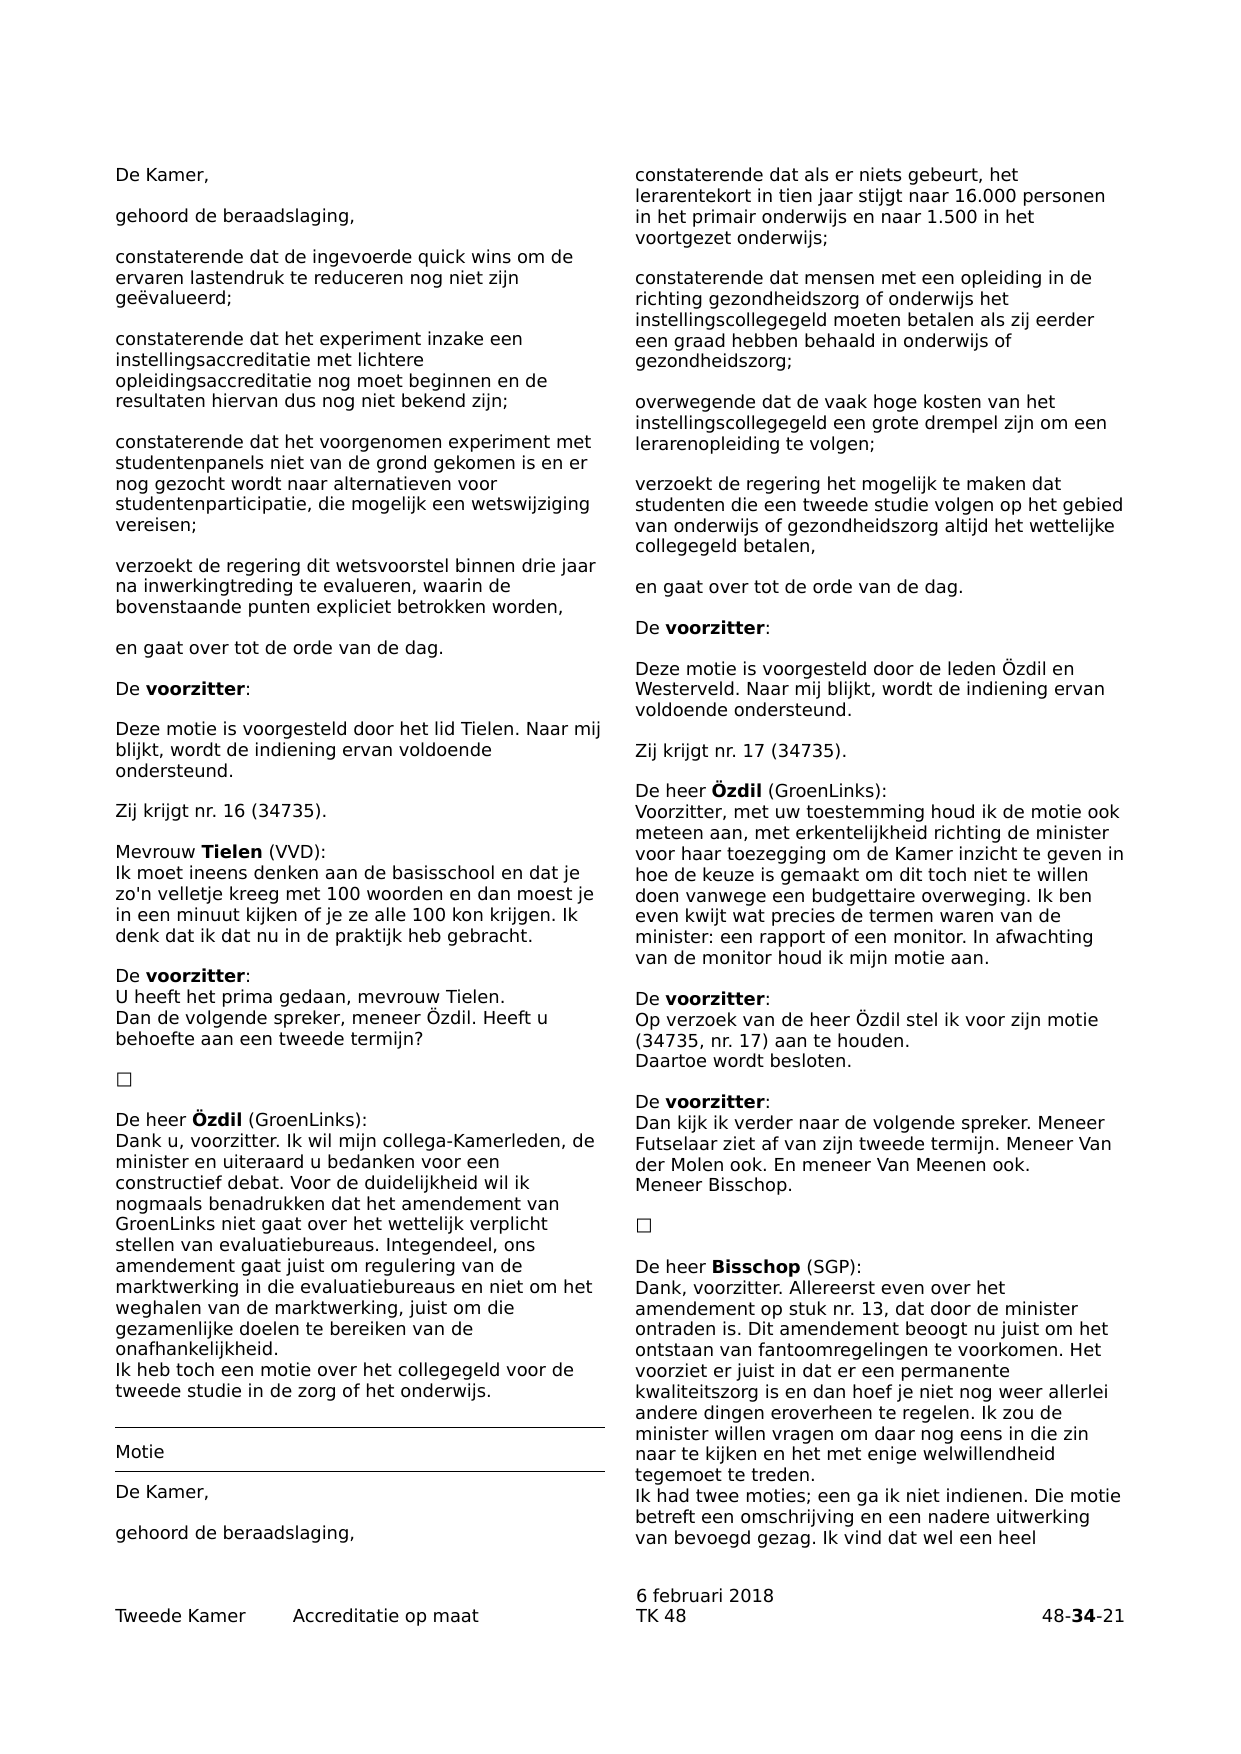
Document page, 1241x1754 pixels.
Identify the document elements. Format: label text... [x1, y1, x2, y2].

text verzoekt de regering het mogelijk te maken dat studenten die een tweede studie volgen op het gebied van onderwijs of gezondheidszorg altijd het wettelijke collegegeld betalen, [635, 474, 1125, 557]
text gehoord de beraadslaging, [115, 206, 605, 227]
text ⬜ [635, 1216, 1125, 1237]
text Zij krijgt nr. 16 (34735). [115, 801, 605, 822]
text De Kamer, [115, 165, 605, 186]
text Daartoe wordt besloten. [635, 1051, 1125, 1072]
text en gaat over tot de orde van de dag. [635, 577, 1125, 598]
text en gaat over tot de orde van de dag. [115, 638, 605, 658]
text Ik heb toch een motie over het collegegeld voor de tweede studie in de zorg of het onderwijs. [115, 1360, 605, 1402]
text De heer Özdil (GroenLinks): [635, 781, 1125, 802]
text Motie [115, 1442, 605, 1462]
text Dan kijk ik verder naar de volgende spreker. Meneer Futselaar ziet af van zijn tweede termijn. Meneer Van der Molen ook. En meneer Van Meenen ook. [635, 1113, 1125, 1175]
text Mevrouw Tielen (VVD): [115, 842, 605, 863]
text Zij krijgt nr. 17 (34735). [635, 741, 1125, 761]
text U heeft het prima gedaan, mevrouw Tielen. [115, 987, 605, 1008]
text overwegende dat de vaak hoge kosten van het instellingscollegegeld een grote drempel zijn om een lerarenopleiding te volgen; [635, 392, 1125, 454]
text Dan de volgende spreker, meneer Özdil. Heeft u behoefte aan een tweede termijn? [115, 1008, 605, 1049]
text gehoord de beraadslaging, [115, 1523, 605, 1544]
text Dank u, voorzitter. Ik wil mijn collega-Kamerleden, de minister en uiteraard u bedanken voor een constructief debat. Voor de duidelijkheid wil ik nogmaals benadrukken dat het amendement van GroenLinks niet gaat over het wettelijk verplicht stellen van evaluatiebureaus. Integendeel, ons amendement gaat juist om regulering van de marktwerking in die evaluatiebureaus en niet om het weghalen van de marktwerking, juist om die gezamenlijke doelen te bereiken van de onafhankelijkheid. [115, 1131, 605, 1360]
text Deze motie is voorgesteld door het lid Tielen. Naar mij blijkt, wordt de indiening ervan voldoende ondersteund. [115, 719, 605, 781]
text Ik moet ineens denken aan de basisschool en dat je zo'n velletje kreeg met 100 woorden en dan moest je in een minuut kijken of je ze alle 100 kon krijgen. Ik denk dat ik dat nu in de praktijk heb gebracht. [115, 863, 605, 946]
text Ik had twee moties; een ga ik niet indienen. Die motie betreft een omschrijving en een nadere uitwerking van bevoegd gezag. Ik vind dat wel een heel [635, 1486, 1125, 1548]
text constaterende dat het voorgenomen experiment met studentenpanels niet van de grond gekomen is en er nog gezocht wordt naar alternatieven voor studentenparticipatie, die mogelijk een wetswijziging vereisen; [115, 432, 605, 536]
text Deze motie is voorgesteld door de leden Özdil en Westerveld. Naar mij blijkt, wordt de indiening ervan voldoende ondersteund. [635, 658, 1125, 721]
text constaterende dat mensen met een opleiding in de richting gezondheidszorg of onderwijs het instellingscollegegeld moeten betalen als zij eerder een graad hebben behaald in onderwijs of gezondheidszorg; [635, 268, 1125, 372]
text constaterende dat het experiment inzake een instellingsaccreditatie met lichtere opleidingsaccreditatie nog moet beginnen en de resultaten hiervan dus nog niet bekend zijn; [115, 329, 605, 412]
text constaterende dat als er niets gebeurt, het lerarentekort in tien jaar stijgt naar 16.000 personen in het primair onderwijs en naar 1.500 in het voortgezet onderwijs; [635, 165, 1125, 248]
text De voorzitter: [635, 989, 1125, 1009]
text Op verzoek van de heer Özdil stel ik voor zijn motie (34735, nr. 17) aan te houden. [635, 1009, 1125, 1051]
text verzoekt de regering dit wetsvoorstel binnen drie jaar na inwerkingtreding te evalueren, waarin de bovenstaande punten expliciet betrokken worden, [115, 556, 605, 618]
text ⬜ [115, 1069, 605, 1090]
text Dank, voorzitter. Allereerst even over het amendement op stuk nr. 13, dat door de minister ontraden is. Dit amendement beoogt nu juist om het ontstaan van fantoomregelingen te voorkomen. Het voorziet er juist in dat er een permanente kwaliteitszorg is en dan hoef je niet nog weer allerlei andere dingen eroverheen te regelen. Ik zou de minister willen vragen om daar nog eens in die zin naar te kijken en het met enige welwillendheid tegemoet te treden. [635, 1277, 1125, 1486]
text Meneer Bisschop. [635, 1175, 1125, 1196]
text De heer Özdil (GroenLinks): [115, 1110, 605, 1131]
text Voorzitter, met uw toestemming houd ik de motie ook meteen aan, met erkentelijkheid richting de minister voor haar toezegging om de Kamer inzicht te geven in hoe de keuze is gemaakt om dit toch niet te willen doen vanwege een budgettaire overweging. Ik ben even kwijt wat precies de termen waren van de minister: een rapport of een monitor. In afwachting van de monitor houd ik mijn motie aan. [635, 802, 1125, 969]
text De Kamer, [115, 1482, 605, 1503]
text De voorzitter: [635, 618, 1125, 638]
text De voorzitter: [115, 678, 605, 699]
text De voorzitter: [635, 1092, 1125, 1113]
text constaterende dat de ingevoerde quick wins om de ervaren lastendruk te reduceren nog niet zijn geëvalueerd; [115, 247, 605, 309]
text De heer Bisschop (SGP): [635, 1257, 1125, 1277]
text De voorzitter: [115, 966, 605, 987]
